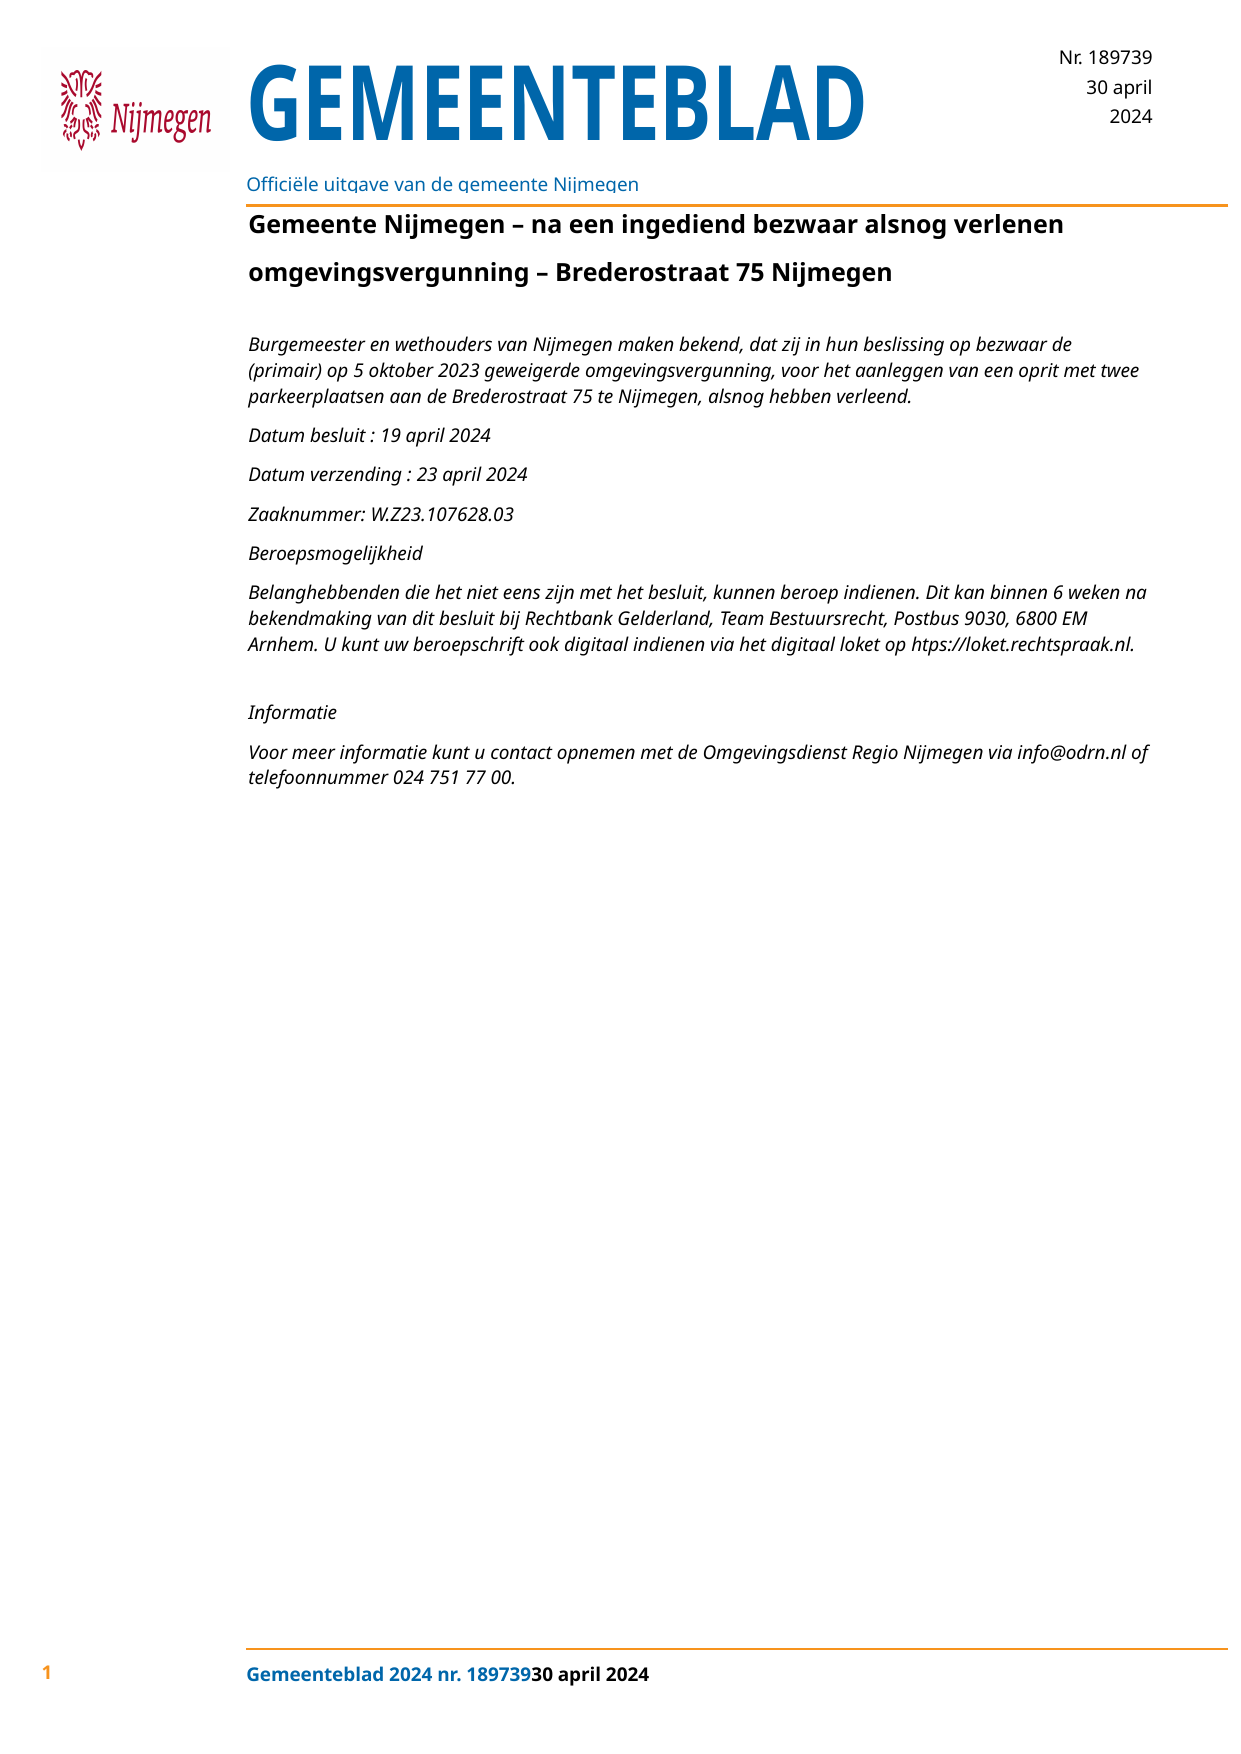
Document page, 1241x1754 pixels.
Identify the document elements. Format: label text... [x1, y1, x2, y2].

picture [41, 47, 231, 172]
text Datum besluit : 19 april 2024 [248, 422, 1152, 448]
text Zaaknummer: W.Z23.107628.03 [248, 501, 1152, 526]
text Datum verzending : 23 april 2024 [248, 461, 1152, 487]
text Beroepsmogelijkheid [248, 540, 1152, 566]
text Voor meer informatie kunt u contact opnemen met de Omgevingsdienst Regio Nijmegen via info@odrn.nl of telefoonnummer 024 751 77 00. [248, 739, 1152, 790]
text Informatie [248, 699, 1152, 725]
text Gemeente Nijmegen – na een ingediend bezwaar alsnog verlenen omgevingsvergunning – Brederostraat 75 Nijmegen [248, 207, 1152, 288]
text Belanghebbenden die het niet eens zijn met het besluit, kunnen beroep indienen. Dit kan binnen 6 weken na bekendmaking van dit besluit bij Rechtbank Gelderland, Team Bestuursrecht, Postbus 9030, 6800 EM Arnhem. U kunt uw beroepschrift ook digitaal indienen via het digitaal loket op htps://loket.rechtspraak.nl. [248, 579, 1152, 656]
text Burgemeester en wethouders van Nijmegen maken bekend, dat zij in hun beslissing op bezwaar de (primair) op 5 oktober 2023 geweigerde omgevingsvergunning, voor het aanleggen van een oprit met twee parkeerplaatsen aan de Brederostraat 75 te Nijmegen, alsnog hebben verleend. [248, 331, 1152, 409]
